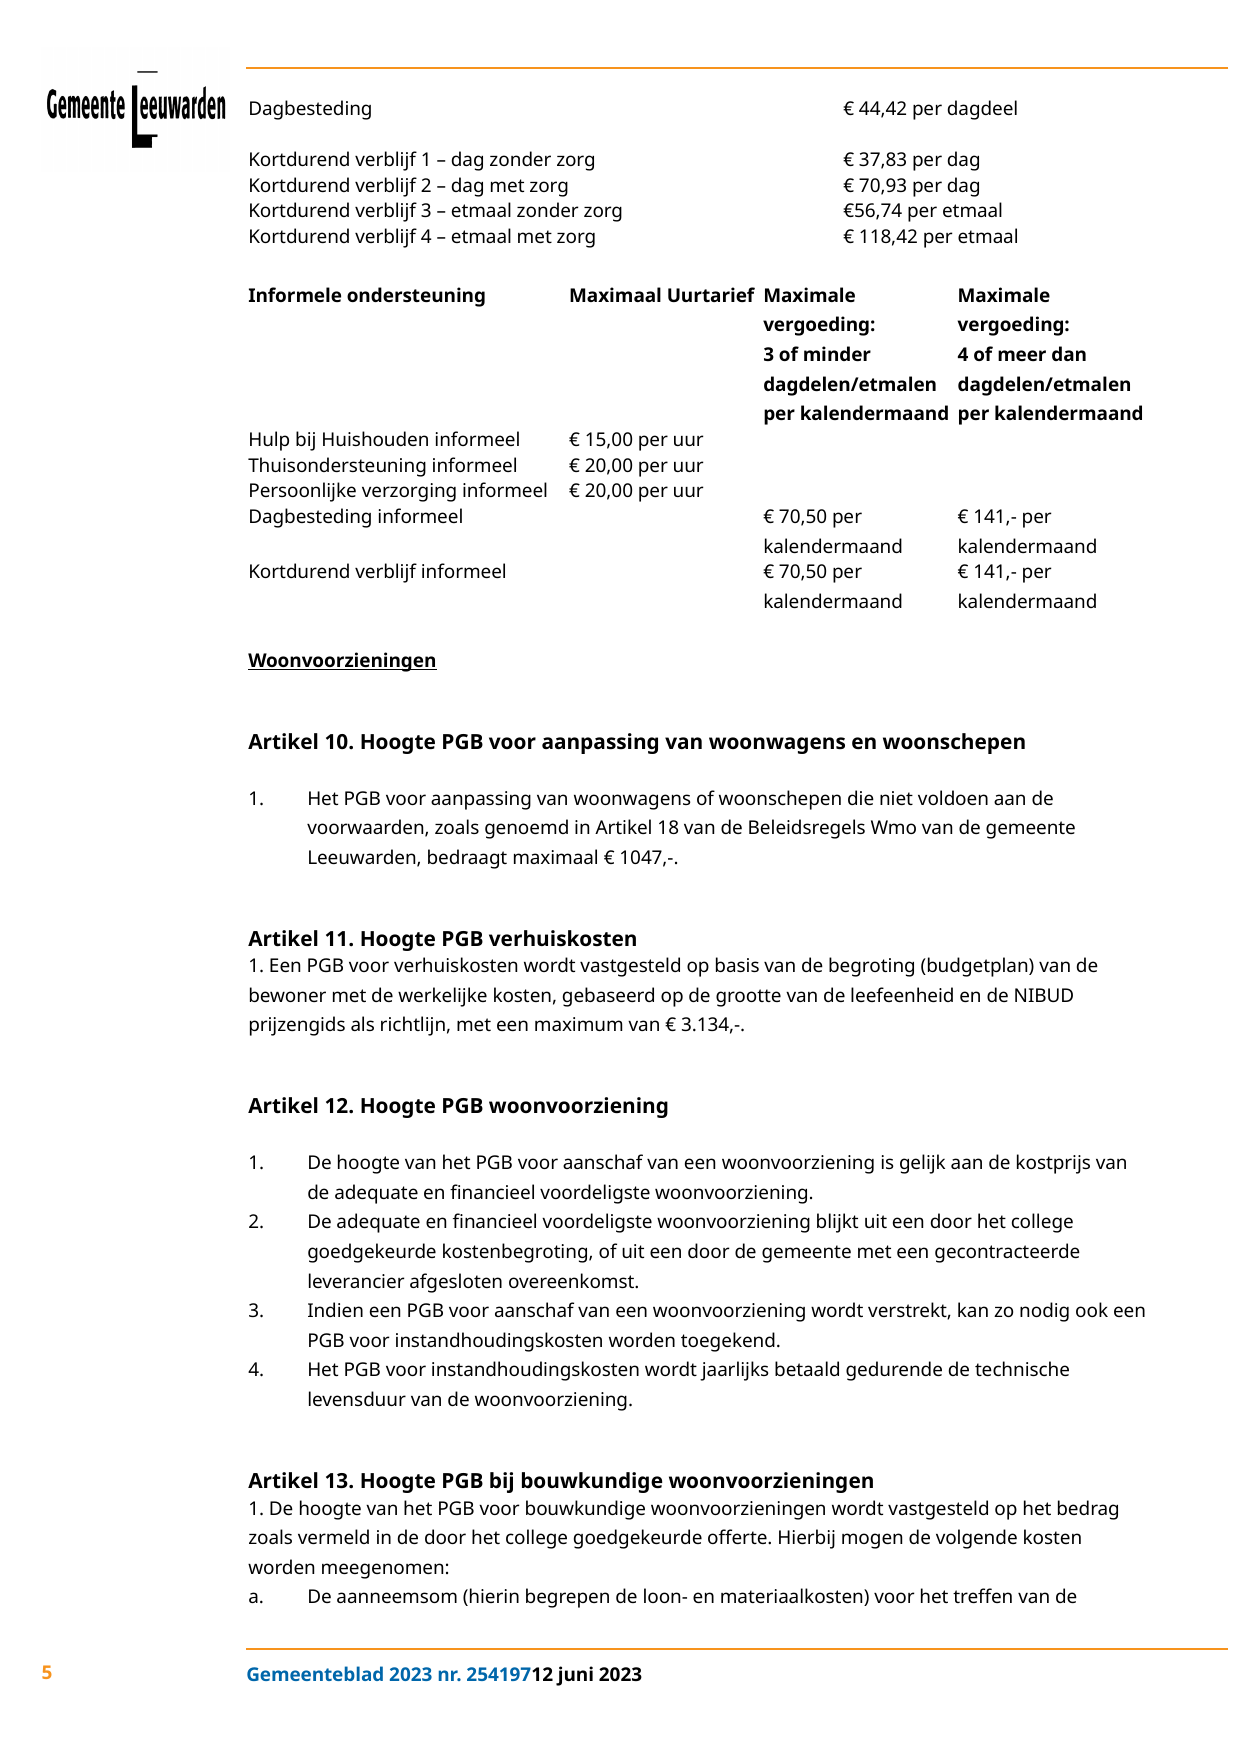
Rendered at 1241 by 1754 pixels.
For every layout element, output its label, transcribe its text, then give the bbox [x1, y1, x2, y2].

table_cell € 20,00 per uur [569, 452, 763, 478]
table_cell € 70,93 per dag [843, 172, 1152, 198]
picture [41, 47, 231, 172]
table_cell [763, 452, 957, 478]
list De aanneemsom (hierin begrepen de loon- en materiaalkosten) voor het treffen van de [248, 1583, 1152, 1609]
table_cell [569, 503, 763, 559]
table_cell € 37,83 per dag [843, 146, 1152, 172]
table_header Maximale vergoeding: 3 of minder dagdelen/etmalen per kalendermaand [763, 282, 957, 426]
table_cell €56,74 per etmaal [843, 198, 1152, 223]
table_cell € 70,50 per kalendermaand [763, 559, 957, 614]
list Het PGB voor aanpassing van woonwagens of woonschepen die niet voldoen aan de voorwaarden, zoals genoemd in Artikel 18 van de Beleidsregels Wmo van de gemeente Leeuwarden, bedraagt maximaal € 1047,-. [248, 785, 1152, 870]
table_cell Kortdurend verblijf 4 – etmaal met zorg [248, 224, 843, 249]
table_cell Persoonlijke verzorging informeel [248, 478, 569, 503]
table_cell Dagbesteding informeel [248, 503, 569, 559]
table_cell [843, 121, 1152, 146]
table_cell Dagbesteding [248, 95, 843, 121]
table_cell [958, 426, 1152, 452]
table_cell [958, 452, 1152, 478]
table_cell € 70,50 per kalendermaand [763, 503, 957, 559]
text Artikel 13. Hoogte PGB bij bouwkundige woonvoorzieningen [248, 1466, 1152, 1495]
table_cell € 44,42 per dagdeel [843, 95, 1152, 121]
table_cell € 141,- per kalendermaand [958, 559, 1152, 614]
list Het PGB voor instandhoudingskosten wordt jaarlijks betaald gedurende de technische levensduur van de woonvoorziening. [248, 1357, 1152, 1412]
table_cell [763, 478, 957, 503]
text Woonvoorzieningen [248, 647, 1152, 672]
table_cell € 141,- per kalendermaand [958, 503, 1152, 559]
table_cell Hulp bij Huishouden informeel [248, 426, 569, 452]
table_cell Kortdurend verblijf 2 – dag met zorg [248, 172, 843, 198]
list Indien een PGB voor aanschaf van een woonvoorziening wordt verstrekt, kan zo nodig ook een PGB voor instandhoudingskosten worden toegekend. [248, 1297, 1152, 1353]
list De adequate en financieel voordeligste woonvoorziening blijkt uit een door het college goedgekeurde kostenbegroting, of uit een door de gemeente met een gecontracteerde leverancier afgesloten overeenkomst. [248, 1209, 1152, 1294]
table_cell € 20,00 per uur [569, 478, 763, 503]
text Artikel 11. Hoogte PGB verhuiskosten [248, 924, 1152, 952]
table_cell [763, 426, 957, 452]
table_cell Kortdurend verblijf 1 – dag zonder zorg [248, 146, 843, 172]
text 1. Een PGB voor verhuiskosten wordt vastgesteld op basis van de begroting (budgetplan) van de bewoner met de werkelijke kosten, gebaseerd op de grootte van de leefeenheid en de NIBUD prijzengids als richtlijn, met een maximum van € 3.134,-. [248, 952, 1152, 1037]
table_cell [958, 478, 1152, 503]
table_cell Kortdurend verblijf 3 – etmaal zonder zorg [248, 198, 843, 223]
text 1. De hoogte van het PGB voor bouwkundige woonvoorzieningen wordt vastgesteld op het bedrag zoals vermeld in de door het college goedgekeurde offerte. Hierbij mogen de volgende kosten worden meegenomen: [248, 1495, 1152, 1579]
table_header Maximale vergoeding: 4 of meer dan dagdelen/etmalen per kalendermaand [958, 282, 1152, 426]
table_cell Thuisondersteuning informeel [248, 452, 569, 478]
table_cell Kortdurend verblijf informeel [248, 559, 569, 614]
table_cell [569, 559, 763, 614]
table_cell € 15,00 per uur [569, 426, 763, 452]
table_header Informele ondersteuning [248, 282, 569, 426]
list De hoogte van het PGB voor aanschaf van een woonvoorziening is gelijk aan de kostprijs van de adequate en financieel voordeligste woonvoorziening. [248, 1149, 1152, 1205]
table_cell € 118,42 per etmaal [843, 224, 1152, 249]
table_header Maximaal Uurtarief [569, 282, 763, 426]
text Artikel 10. Hoogte PGB voor aanpassing van woonwagens en woonschepen [248, 727, 1152, 755]
text Artikel 12. Hoogte PGB woonvoorziening [248, 1092, 1152, 1120]
table_cell [248, 121, 843, 146]
